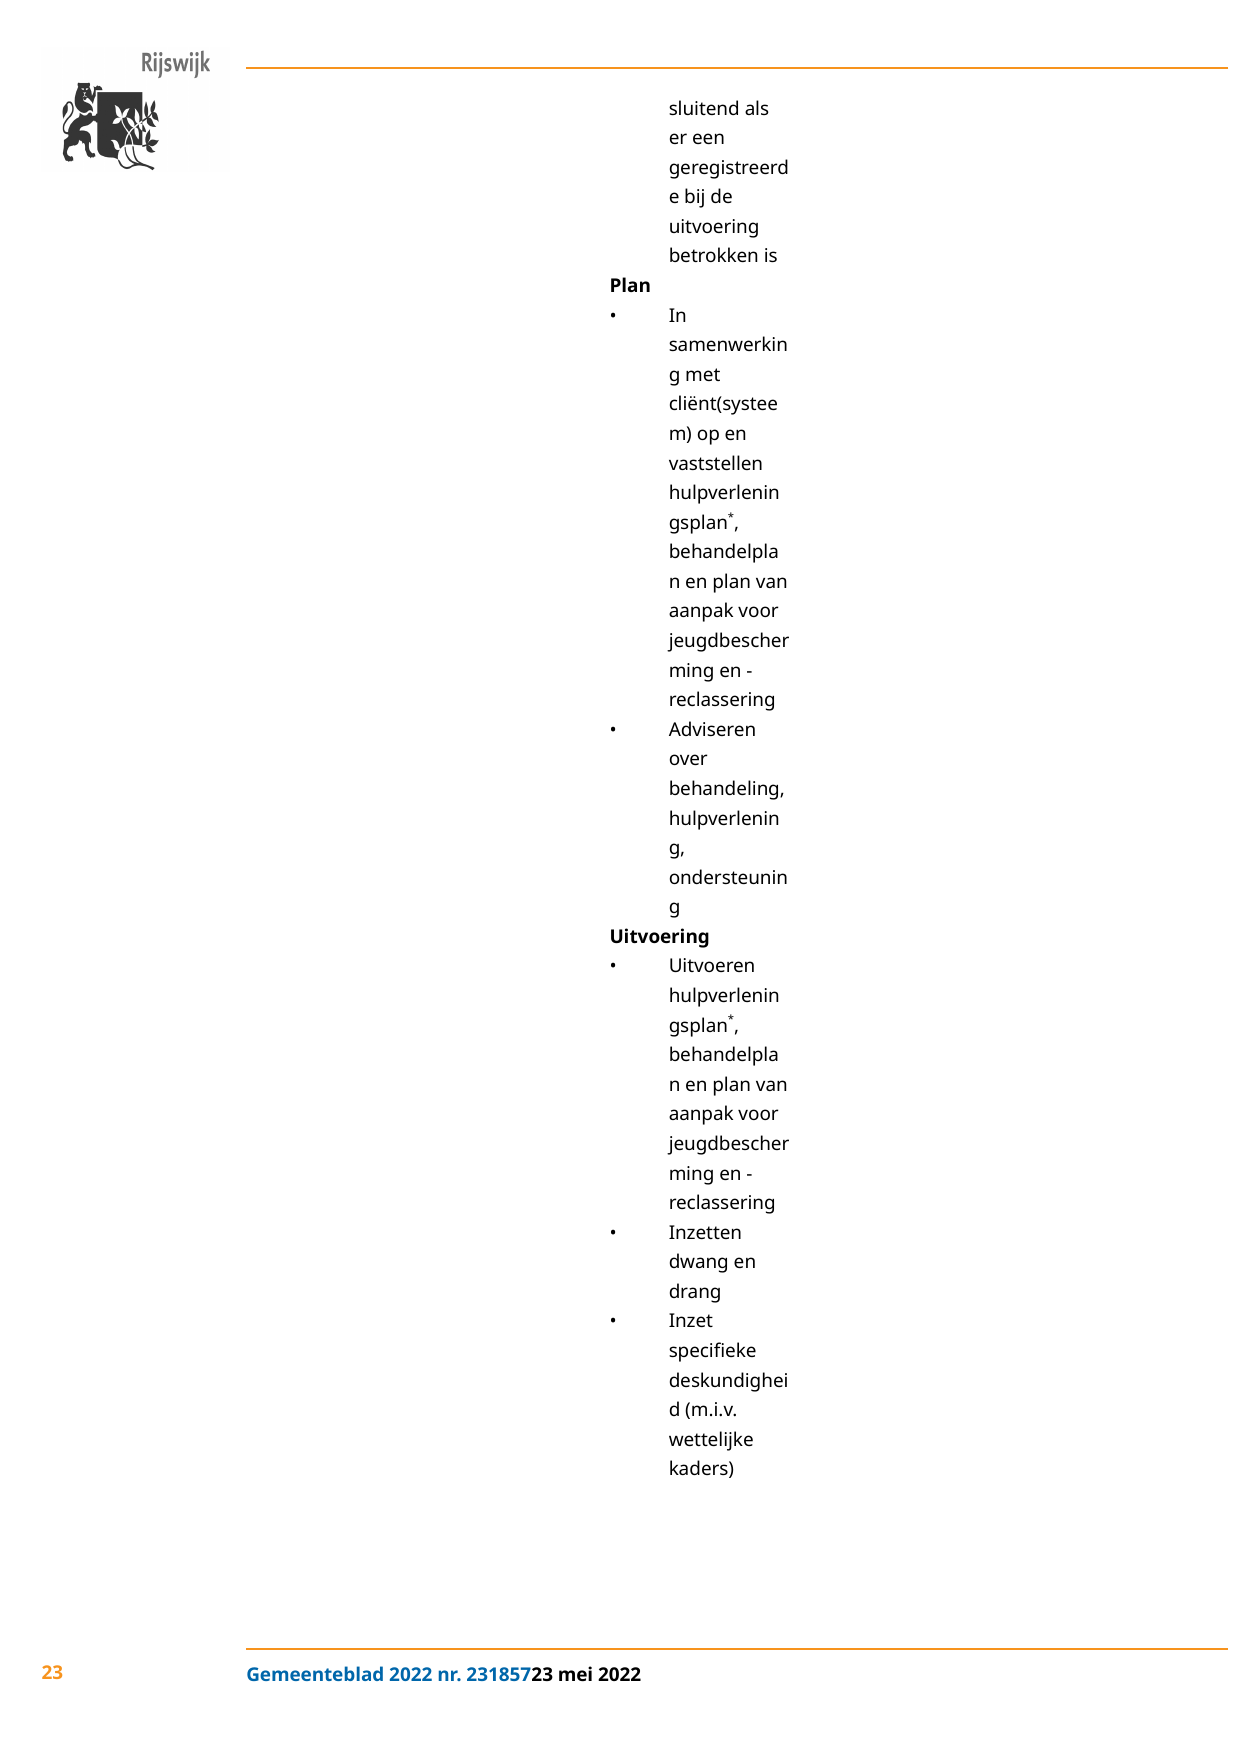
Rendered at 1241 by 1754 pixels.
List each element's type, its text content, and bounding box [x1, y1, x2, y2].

table_header [971, 95, 1152, 1481]
picture [41, 47, 231, 172]
table_header sluitend als er een geregistreerde bij de uitvoering betrokken is Plan In samenwerking met cliënt(systeem) op­ en vaststellen hulpverleningsplan*, behandelplan en plan van aanpak voor jeugdbescherming en ­reclassering Adviseren over behandeling, hulpverlening, ondersteuning Uitvoering Uitvoeren hulpverleningsplan*, behandelplan en plan van aanpak voor jeugdbescherming en ­reclassering Inzetten dwang en drang Inzet specifieke deskundigheid (m.i.v. wettelijke kaders) [609, 95, 790, 1481]
table_header [790, 95, 971, 1481]
table_header [429, 95, 609, 1481]
table_header [248, 95, 429, 1481]
